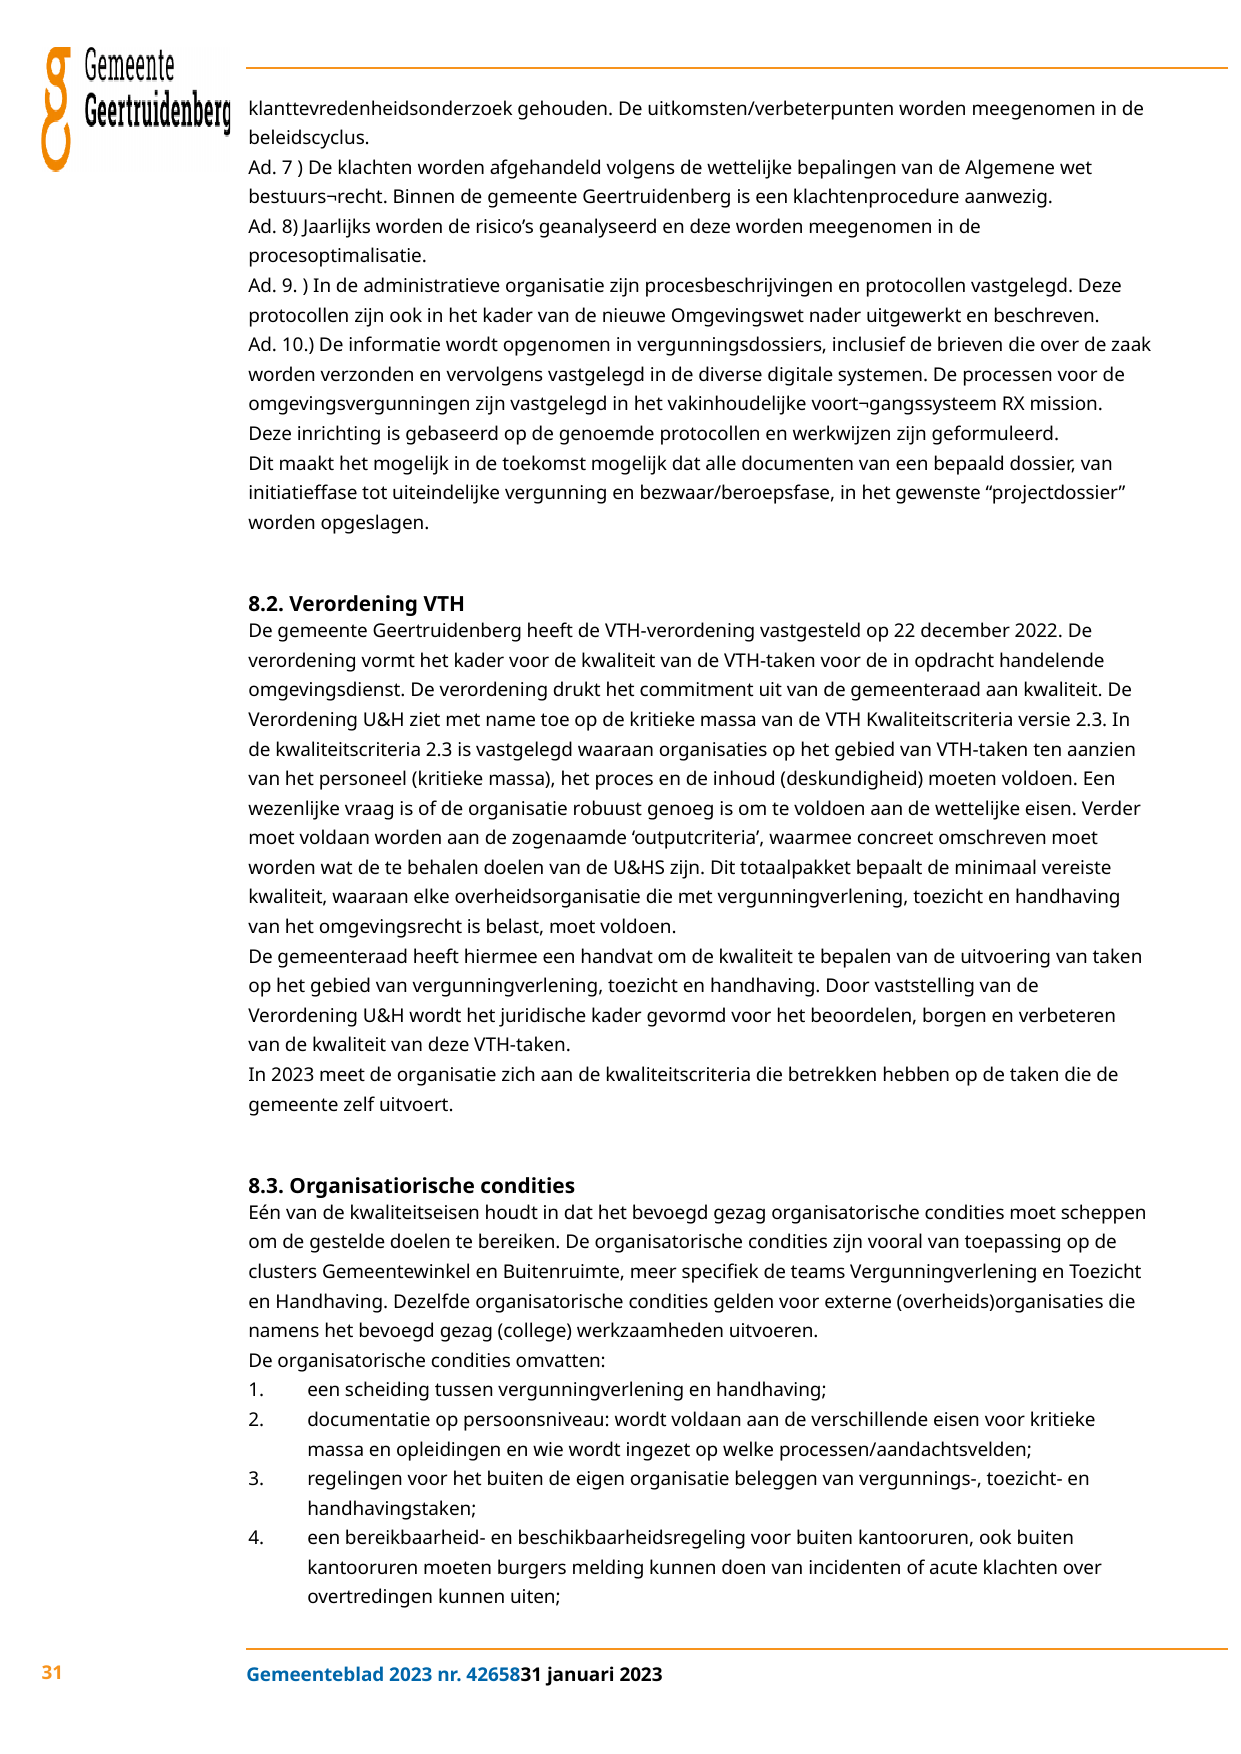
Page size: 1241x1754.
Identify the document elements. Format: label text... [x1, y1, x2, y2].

text Ad. 8) Jaarlijks worden de risico’s geanalyseerd en deze worden meegenomen in de procesoptimalisatie. [248, 213, 1152, 268]
text Eén van de kwaliteitseisen houdt in dat het bevoegd gezag organisatorische condities moet scheppen om de gestelde doelen te bereiken. De organisatorische condities zijn vooral van toepassing op de clusters Gemeentewinkel en Buitenruimte, meer specifiek de teams Vergunningverlening en Toezicht en Handhaving. Dezelfde organisatorische condities gelden voor externe (overheids)organisaties die namens het bevoegd gezag (college) werkzaamheden uitvoeren. [248, 1199, 1152, 1343]
text Ad. 10.) De informatie wordt opgenomen in vergunningsdossiers, inclusief de brieven die over de zaak worden verzonden en vervolgens vastgelegd in de diverse digitale systemen. De processen voor de omgevingsvergunningen zijn vastgelegd in het vakinhoudelijke voort¬gangssysteem RX mission. Deze inrichting is gebaseerd op de genoemde protocollen en werkwijzen zijn geformuleerd. [248, 331, 1152, 446]
list een bereikbaarheid- en beschikbaarheidsregeling voor buiten kantooruren, ook buiten kantooruren moeten burgers melding kunnen doen van incidenten of acute klachten over overtredingen kunnen uiten; [248, 1524, 1152, 1609]
text De gemeente Geertruidenberg heeft de VTH-verordening vastgesteld op 22 december 2022. De verordening vormt het kader voor de kwaliteit van de VTH-taken voor de in opdracht handelende omgevingsdienst. De verordening drukt het commitment uit van de gemeenteraad aan kwaliteit. De Verordening U&H ziet met name toe op de kritieke massa van de VTH Kwaliteitscriteria versie 2.3. In de kwaliteitscriteria 2.3 is vastgelegd waaraan organisaties op het gebied van VTH-taken ten aanzien van het personeel (kritieke massa), het proces en de inhoud (deskundigheid) moeten voldoen. Een wezenlijke vraag is of de organisatie robuust genoeg is om te voldoen aan de wettelijke eisen. Verder moet voldaan worden aan de zogenaamde ‘outputcriteria’, waarmee concreet omschreven moet worden wat de te behalen doelen van de U&HS zijn. Dit totaalpakket bepaalt de minimaal vereiste kwaliteit, waaraan elke overheidsorganisatie die met vergunningverlening, toezicht en handhaving van het omgevingsrecht is belast, moet voldoen. [248, 617, 1152, 939]
text De gemeenteraad heeft hiermee een handvat om de kwaliteit te bepalen van de uitvoering van taken op het gebied van vergunningverlening, toezicht en handhaving. Door vaststelling van de Verordening U&H wordt het juridische kader gevormd voor het beoordelen, borgen en verbeteren van de kwaliteit van deze VTH-taken. [248, 943, 1152, 1057]
text Ad. 9. ) In de administratieve organisatie zijn procesbeschrijvingen en protocollen vastgelegd. Deze protocollen zijn ook in het kader van de nieuwe Omgevingswet nader uitgewerkt en beschreven. [248, 272, 1152, 328]
text De organisatorische condities omvatten: [248, 1347, 1152, 1373]
text klanttevredenheidsonderzoek gehouden. De uitkomsten/verbeterpunten worden meegenomen in de beleidscyclus. [248, 95, 1152, 150]
text In 2023 meet de organisatie zich aan de kwaliteitscriteria die betrekken hebben op de taken die de gemeente zelf uitvoert. [248, 1061, 1152, 1116]
list regelingen voor het buiten de eigen organisatie beleggen van vergunnings-, toezicht- en handhavingstaken; [248, 1465, 1152, 1521]
text 8.3. Organisatiorische condities [248, 1171, 1152, 1199]
list documentatie op persoonsniveau: wordt voldaan aan de verschillende eisen voor kritieke massa en opleidingen en wie wordt ingezet op welke processen/aandachtsvelden; [248, 1406, 1152, 1462]
picture [41, 47, 231, 172]
text 8.2. Verordening VTH [248, 589, 1152, 617]
text Ad. 7 ) De klachten worden afgehandeld volgens de wettelijke bepalingen van de Algemene wet bestuurs¬recht. Binnen de gemeente Geertruidenberg is een klachtenprocedure aanwezig. [248, 154, 1152, 209]
text Dit maakt het mogelijk in de toekomst mogelijk dat alle documenten van een bepaald dossier, van initiatieffase tot uiteindelijke vergunning en bezwaar/beroepsfase, in het gewenste “projectdossier” worden opgeslagen. [248, 450, 1152, 535]
list een scheiding tussen vergunningverlening en handhaving; [248, 1377, 1152, 1402]
